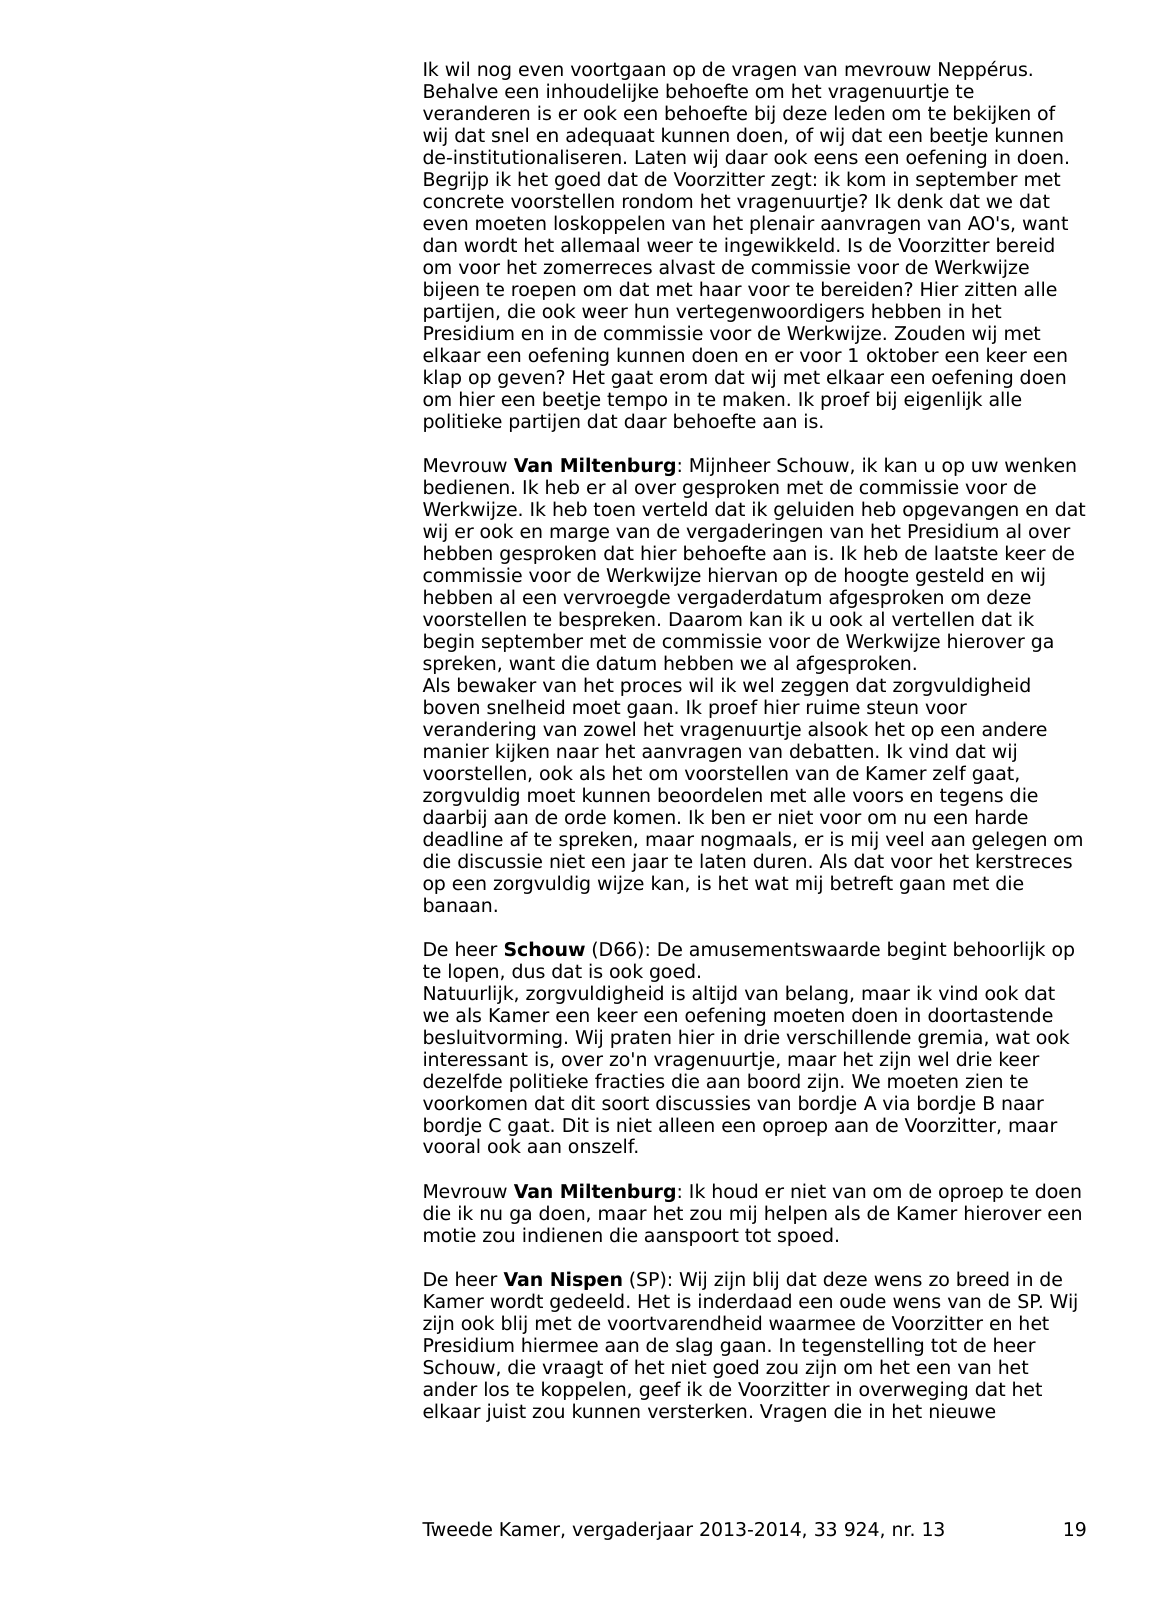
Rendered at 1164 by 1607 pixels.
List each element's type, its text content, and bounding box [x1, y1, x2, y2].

text De heer Van Nispen (SP): Wij zijn blij dat deze wens zo breed in de Kamer wordt gedeeld. Het is inderdaad een oude wens van de SP. Wij zijn ook blij met de voortvarendheid waarmee de Voorzitter en het Presidium hiermee aan de slag gaan. In tegenstelling tot de heer Schouw, die vraagt of het niet goed zou zijn om het een van het ander los te koppelen, geef ik de Voorzitter in overweging dat het elkaar juist zou kunnen versterken. Vragen die in het nieuwe [422, 1269, 1087, 1423]
text De heer Schouw (D66): De amusementswaarde begint behoorlijk op te lopen, dus dat is ook goed. [422, 939, 1087, 983]
text Natuurlijk, zorgvuldigheid is altijd van belang, maar ik vind ook dat we als Kamer een keer een oefening moeten doen in doortastende besluitvorming. Wij praten hier in drie verschillende gremia, wat ook interessant is, over zo'n vragenuurtje, maar het zijn wel drie keer dezelfde politieke fracties die aan boord zijn. We moeten zien te voorkomen dat dit soort discussies van bordje A via bordje B naar bordje C gaat. Dit is niet alleen een oproep aan de Voorzitter, maar vooral ook aan onszelf. [422, 983, 1087, 1158]
text Als bewaker van het proces wil ik wel zeggen dat zorgvuldigheid boven snelheid moet gaan. Ik proef hier ruime steun voor verandering van zowel het vragenuurtje alsook het op een andere manier kijken naar het aanvragen van debatten. Ik vind dat wij voorstellen, ook als het om voorstellen van de Kamer zelf gaat, zorgvuldig moet kunnen beoordelen met alle voors en tegens die daarbij aan de orde komen. Ik ben er niet voor om nu een harde deadline af te spreken, maar nogmaals, er is mij veel aan gelegen om die discussie niet een jaar te laten duren. Als dat voor het kerstreces op een zorgvuldig wijze kan, is het wat mij betreft gaan met die banaan. [422, 675, 1087, 916]
text Mevrouw Van Miltenburg: Mijnheer Schouw, ik kan u op uw wenken bedienen. Ik heb er al over gesproken met de commissie voor de Werkwijze. Ik heb toen verteld dat ik geluiden heb opgevangen en dat wij er ook en marge van de vergaderingen van het Presidium al over hebben gesproken dat hier behoefte aan is. Ik heb de laatste keer de commissie voor de Werkwijze hiervan op de hoogte gesteld en wij hebben al een vervroegde vergaderdatum afgesproken om deze voorstellen te bespreken. Daarom kan ik u ook al vertellen dat ik begin september met de commissie voor de Werkwijze hierover ga spreken, want die datum hebben we al afgesproken. [422, 455, 1087, 675]
text Mevrouw Van Miltenburg: Ik houd er niet van om de oproep te doen die ik nu ga doen, maar het zou mij helpen als de Kamer hierover een motie zou indienen die aanspoort tot spoed. [422, 1181, 1087, 1247]
text Ik wil nog even voortgaan op de vragen van mevrouw Neppérus. Behalve een inhoudelijke behoefte om het vragenuurtje te veranderen is er ook een behoefte bij deze leden om te bekijken of wij dat snel en adequaat kunnen doen, of wij dat een beetje kunnen de-institutionaliseren. Laten wij daar ook eens een oefening in doen. Begrijp ik het goed dat de Voorzitter zegt: ik kom in september met concrete voorstellen rondom het vragenuurtje? Ik denk dat we dat even moeten loskoppelen van het plenair aanvragen van AO's, want dan wordt het allemaal weer te ingewikkeld. Is de Voorzitter bereid om voor het zomerreces alvast de commissie voor de Werkwijze bijeen te roepen om dat met haar voor te bereiden? Hier zitten alle partijen, die ook weer hun vertegenwoordigers hebben in het Presidium en in de commissie voor de Werkwijze. Zouden wij met elkaar een oefening kunnen doen en er voor 1 oktober een keer een klap op geven? Het gaat erom dat wij met elkaar een oefening doen om hier een beetje tempo in te maken. Ik proef bij eigenlijk alle politieke partijen dat daar behoefte aan is. [422, 59, 1087, 433]
